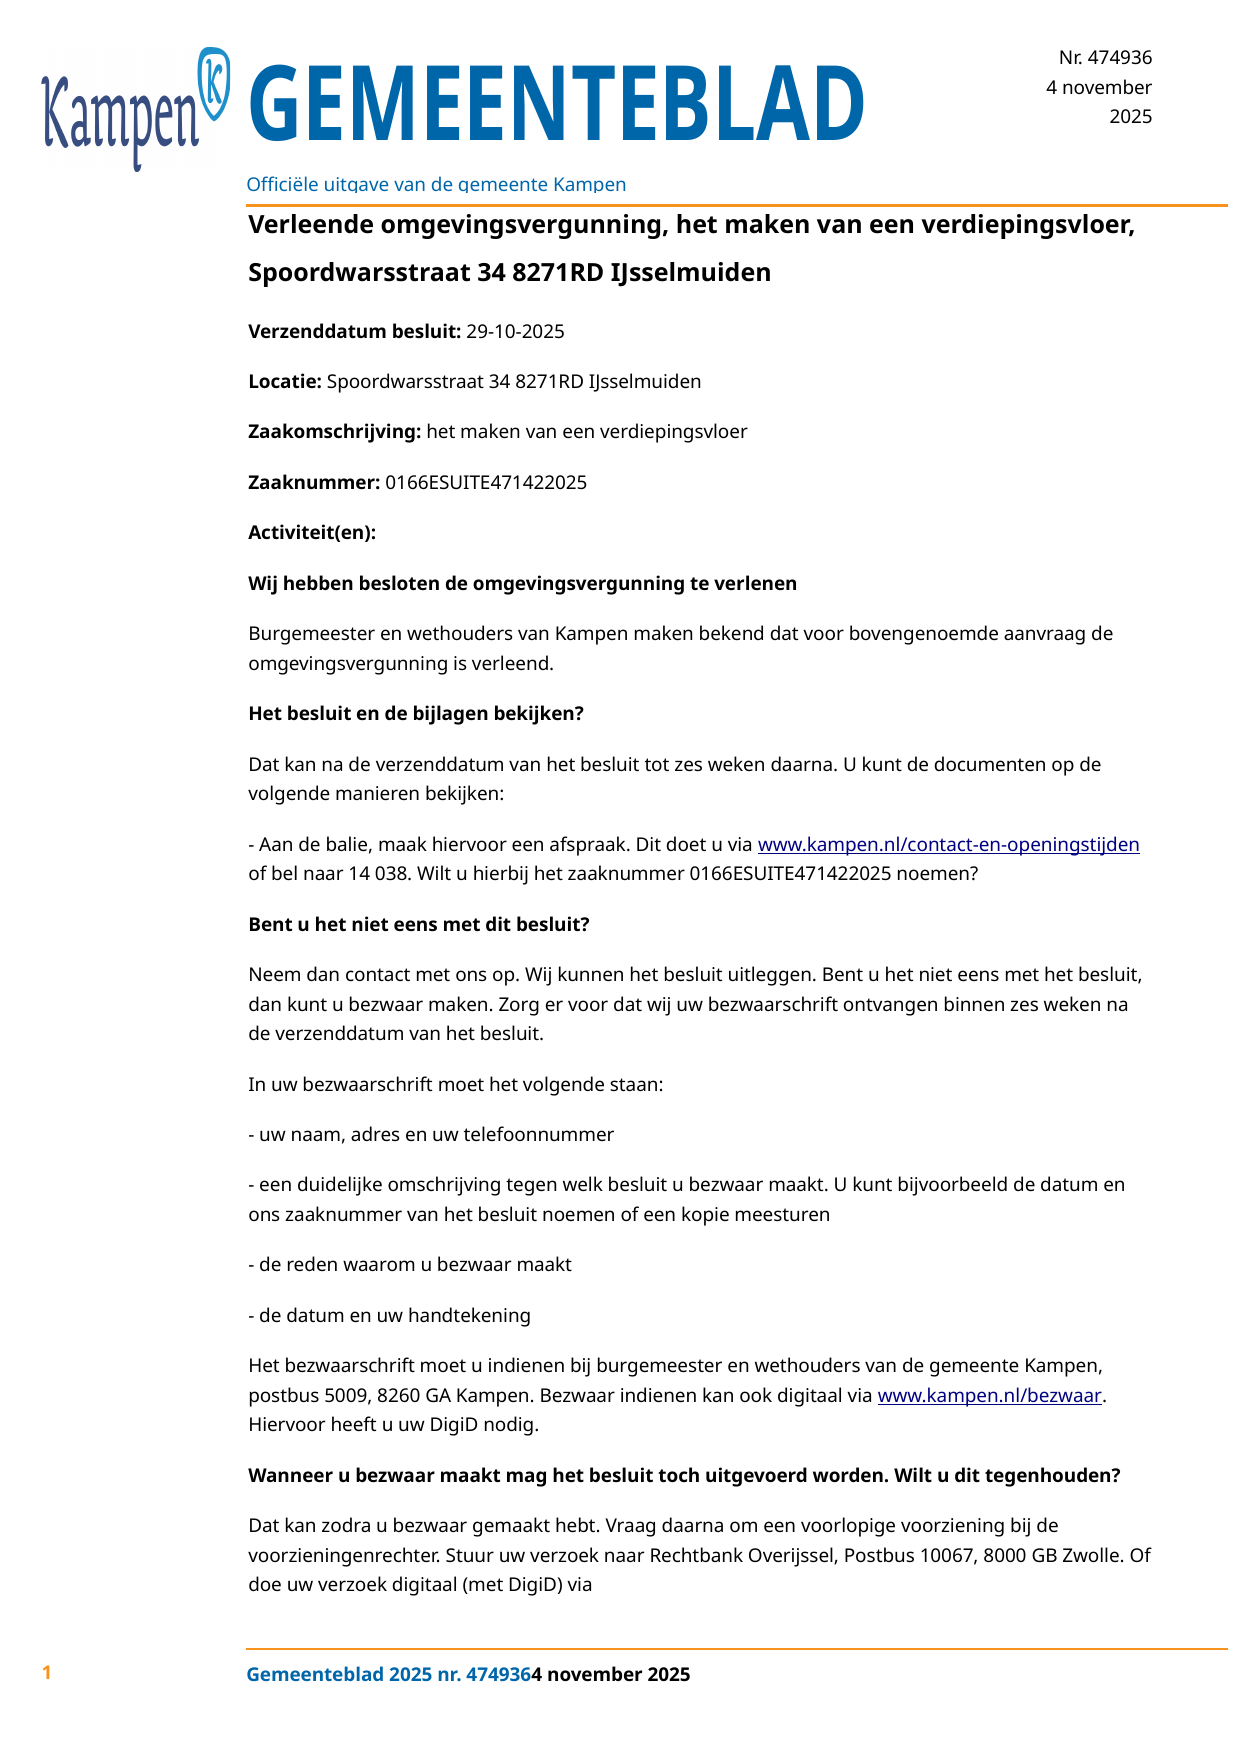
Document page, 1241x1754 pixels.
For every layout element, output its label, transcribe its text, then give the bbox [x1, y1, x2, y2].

text Bent u het niet eens met dit besluit? [248, 911, 1152, 937]
text Dat kan na de verzenddatum van het besluit tot zes weken daarna. U kunt de documenten op de volgende manieren bekijken: [248, 751, 1152, 806]
text In uw bezwaarschrift moet het volgende staan: [248, 1071, 1152, 1097]
picture [41, 47, 231, 172]
text - Aan de balie, maak hiervoor een afspraak. Dit doet u via www.kampen.nl/contact-en-openingstijden of bel naar 14 038. Wilt u hierbij het zaaknummer 0166ESUITE471422025 noemen? [248, 831, 1152, 886]
text Het besluit en de bijlagen bekijken? [248, 700, 1152, 726]
text Wij hebben besloten de omgevingsvergunning te verlenen [248, 570, 1152, 596]
text - uw naam, adres en uw telefoonnummer [248, 1121, 1152, 1147]
text Locatie: Spoordwarsstraat 34 8271RD IJsselmuiden [248, 368, 1152, 394]
text - een duidelijke omschrijving tegen welk besluit u bezwaar maakt. U kunt bijvoorbeeld de datum en ons zaaknummer van het besluit noemen of een kopie meesturen [248, 1172, 1152, 1227]
text Verleende omgevingsvergunning, het maken van een verdiepingsvloer, Spoordwarsstraat 34 8271RD IJsselmuiden [248, 207, 1152, 288]
text - de datum en uw handtekening [248, 1302, 1152, 1328]
text Wanneer u bezwaar maakt mag het besluit toch uitgevoerd worden. Wilt u dit tegenhouden? [248, 1462, 1152, 1488]
text Activiteit(en): [248, 519, 1152, 545]
text Dat kan zodra u bezwaar gemaakt hebt. Vraag daarna om een voorlopige voorziening bij de voorzieningenrechter. Stuur uw verzoek naar Rechtbank Overijssel, Postbus 10067, 8000 GB Zwolle. Of doe uw verzoek digitaal (met DigiD) via [248, 1512, 1152, 1597]
text Verzenddatum besluit: 29-10-2025 [248, 318, 1152, 344]
text Neem dan contact met ons op. Wij kunnen het besluit uitleggen. Bent u het niet eens met het besluit, dan kunt u bezwaar maken. Zorg er voor dat wij uw bezwaarschrift ontvangen binnen zes weken na de verzenddatum van het besluit. [248, 961, 1152, 1046]
text Burgemeester en wethouders van Kampen maken bekend dat voor bovengenoemde aanvraag de omgevingsvergunning is verleend. [248, 620, 1152, 676]
text Zaaknummer: 0166ESUITE471422025 [248, 469, 1152, 495]
text Zaakomschrijving: het maken van een verdiepingsvloer [248, 419, 1152, 444]
text - de reden waarom u bezwaar maakt [248, 1252, 1152, 1277]
text Het bezwaarschrift moet u indienen bij burgemeester en wethouders van de gemeente Kampen, postbus 5009, 8260 GA Kampen. Bezwaar indienen kan ook digitaal via www.kampen.nl/bezwaar. Hiervoor heeft u uw DigiD nodig. [248, 1352, 1152, 1437]
